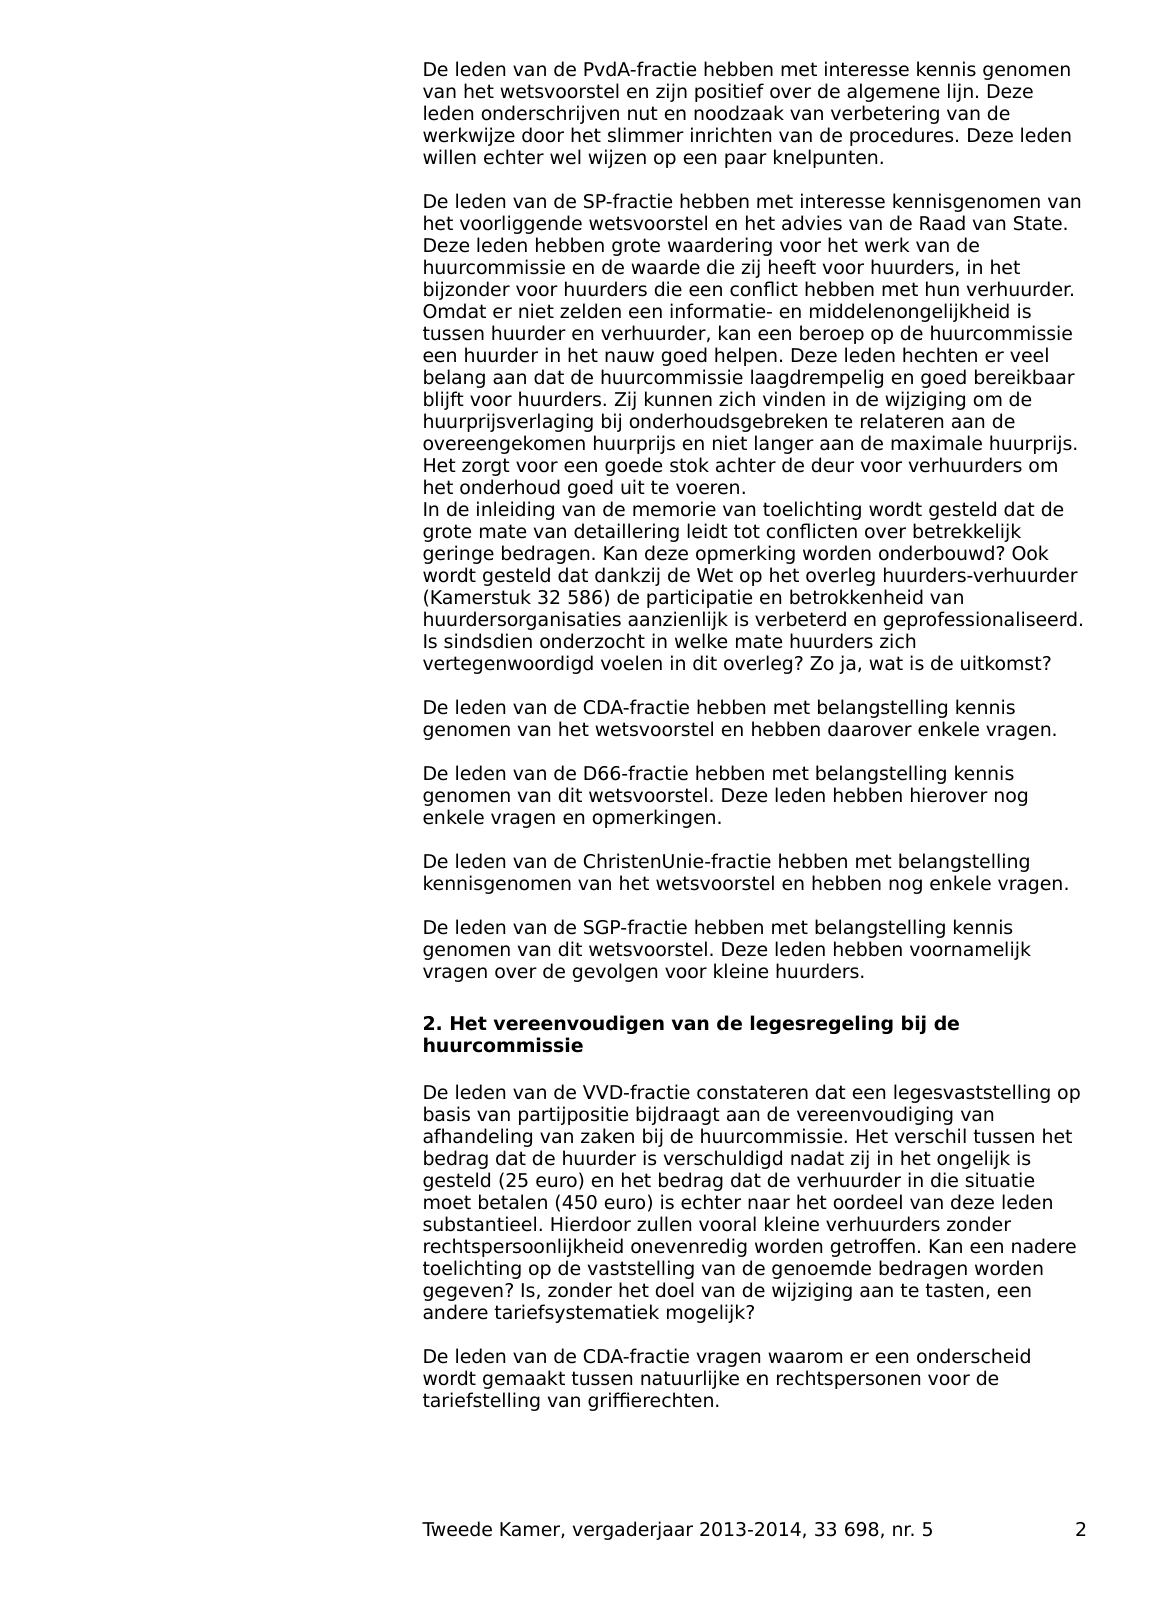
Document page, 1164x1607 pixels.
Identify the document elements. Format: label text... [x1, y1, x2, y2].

text De leden van de ChristenUnie-fractie hebben met belangstelling kennisgenomen van het wetsvoorstel en hebben nog enkele vragen. [422, 851, 1087, 895]
text De leden van de CDA-fractie vragen waarom er een onderscheid wordt gemaakt tussen natuurlijke en rechtspersonen voor de tariefstelling van griffierechten. [422, 1346, 1087, 1412]
text De leden van de SP-fractie hebben met interesse kennisgenomen van het voorliggende wetsvoorstel en het advies van de Raad van State. Deze leden hebben grote waardering voor het werk van de huurcommissie en de waarde die zij heeft voor huurders, in het bijzonder voor huurders die een conflict hebben met hun verhuurder. Omdat er niet zelden een informatie- en middelenongelijkheid is tussen huurder en verhuurder, kan een beroep op de huurcommissie een huurder in het nauw goed helpen. Deze leden hechten er veel belang aan dat de huurcommissie laagdrempelig en goed bereikbaar blijft voor huurders. Zij kunnen zich vinden in de wijziging om de huurprijsverlaging bij onderhoudsgebreken te relateren aan de overeengekomen huurprijs en niet langer aan de maximale huurprijs. Het zorgt voor een goede stok achter de deur voor verhuurders om het onderhoud goed uit te voeren. [422, 191, 1087, 499]
text De leden van de D66-fractie hebben met belangstelling kennis genomen van dit wetsvoorstel. Deze leden hebben hierover nog enkele vragen en opmerkingen. [422, 763, 1087, 829]
text De leden van de PvdA-fractie hebben met interesse kennis genomen van het wetsvoorstel en zijn positief over de algemene lijn. Deze leden onderschrijven nut en noodzaak van verbetering van de werkwijze door het slimmer inrichten van de procedures. Deze leden willen echter wel wijzen op een paar knelpunten. [422, 59, 1087, 169]
text In de inleiding van de memorie van toelichting wordt gesteld dat de grote mate van detaillering leidt tot conflicten over betrekkelijk geringe bedragen. Kan deze opmerking worden onderbouwd? Ook wordt gesteld dat dankzij de Wet op het overleg huurders-verhuurder (Kamerstuk 32 586) de participatie en betrokkenheid van huurdersorganisaties aanzienlijk is verbeterd en geprofessionaliseerd. Is sindsdien onderzocht in welke mate huurders zich vertegenwoordigd voelen in dit overleg? Zo ja, wat is de uitkomst? [422, 499, 1087, 675]
text De leden van de CDA-fractie hebben met belangstelling kennis genomen van het wetsvoorstel en hebben daarover enkele vragen. [422, 697, 1087, 741]
subtitle 2. Het vereenvoudigen van de legesregeling bij de huurcommissie [422, 1013, 1087, 1057]
text De leden van de SGP-fractie hebben met belangstelling kennis genomen van dit wetsvoorstel. Deze leden hebben voornamelijk vragen over de gevolgen voor kleine huurders. [422, 917, 1087, 983]
text De leden van de VVD-fractie constateren dat een legesvaststelling op basis van partijpositie bijdraagt aan de vereenvoudiging van afhandeling van zaken bij de huurcommissie. Het verschil tussen het bedrag dat de huurder is verschuldigd nadat zij in het ongelijk is gesteld (25 euro) en het bedrag dat de verhuurder in die situatie moet betalen (450 euro) is echter naar het oordeel van deze leden substantieel. Hierdoor zullen vooral kleine verhuurders zonder rechtspersoonlijkheid onevenredig worden getroffen. Kan een nadere toelichting op de vaststelling van de genoemde bedragen worden gegeven? Is, zonder het doel van de wijziging aan te tasten, een andere tariefsystematiek mogelijk? [422, 1082, 1087, 1324]
